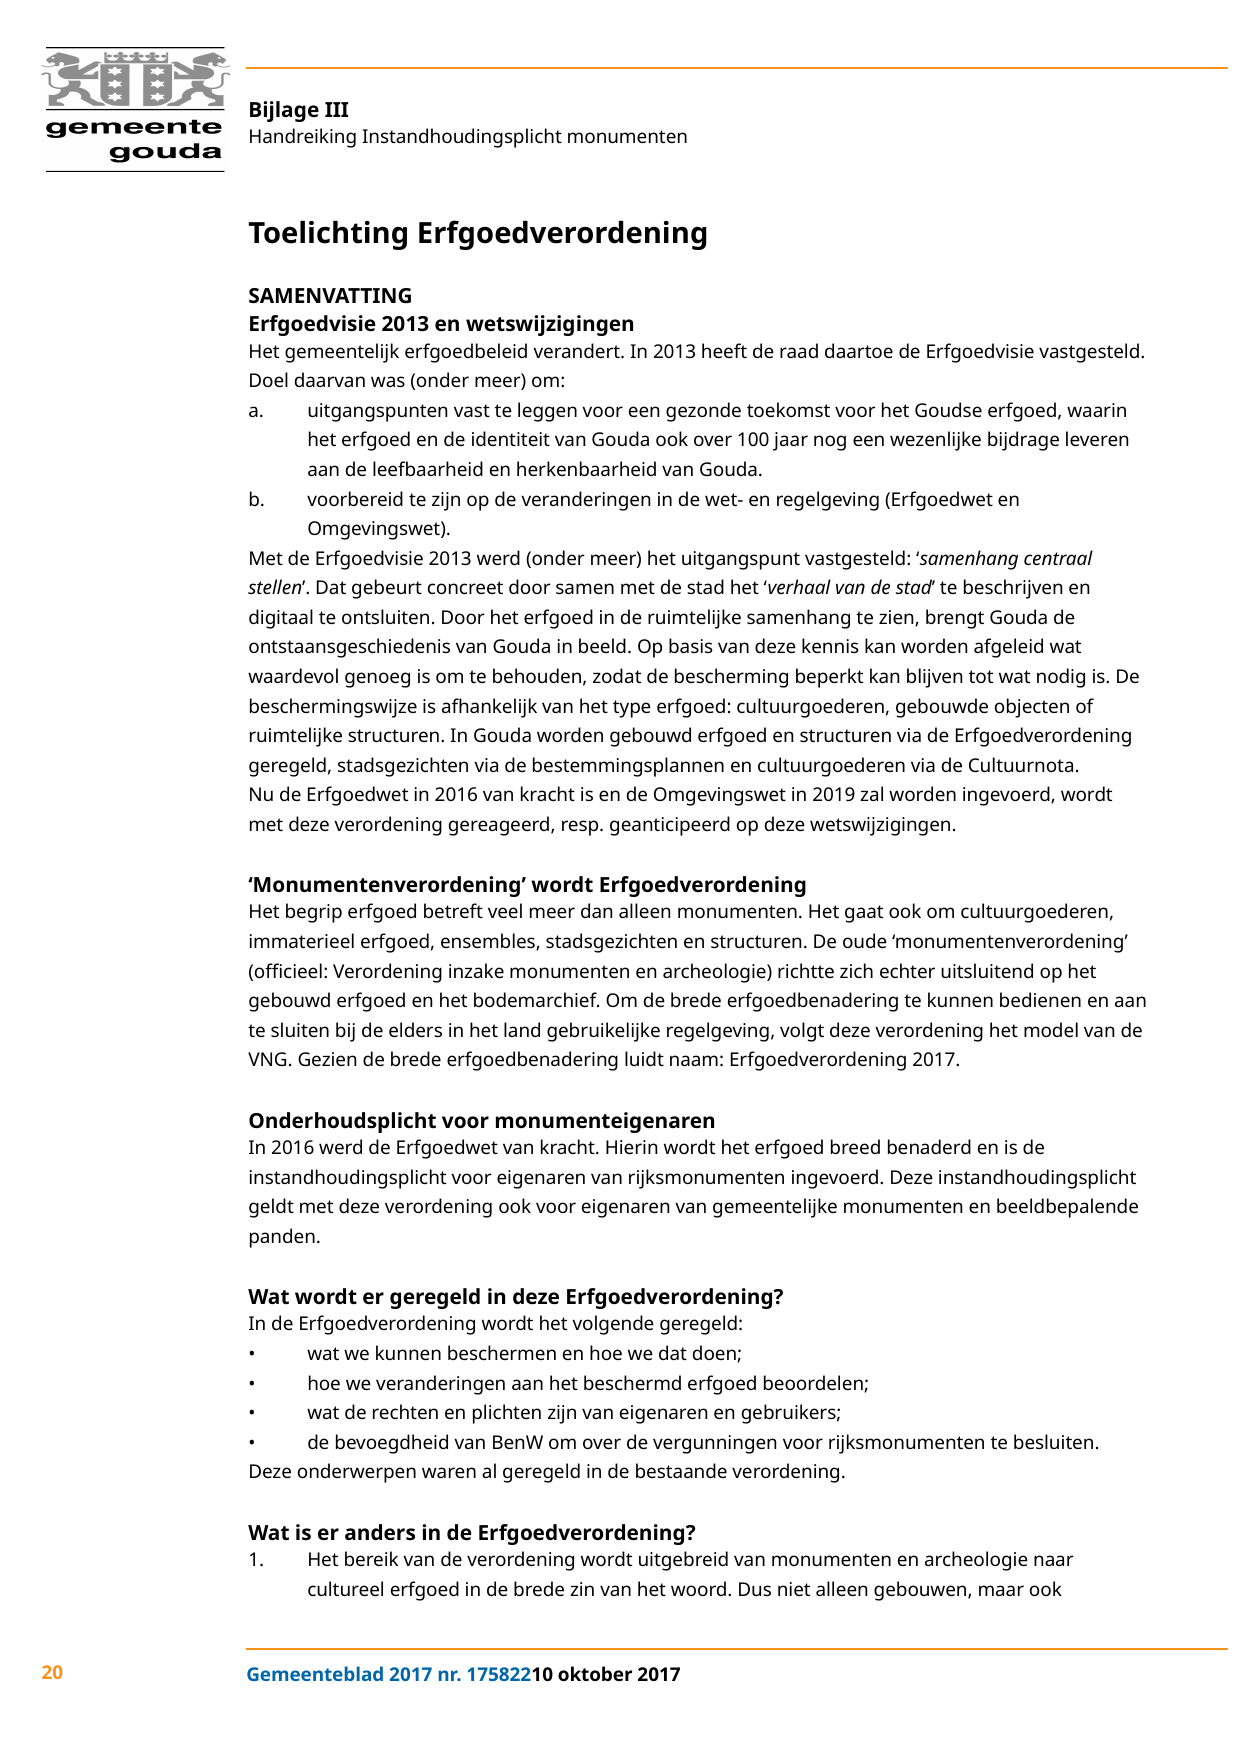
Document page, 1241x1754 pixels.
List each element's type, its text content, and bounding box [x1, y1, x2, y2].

list voorbereid te zijn op de veranderingen in de wet- en regelgeving (Erfgoedwet en Omgevingswet). [248, 486, 1152, 541]
text Handreiking Instandhoudingsplicht monumenten [248, 123, 1152, 149]
text Met de Erfgoedvisie 2013 werd (onder meer) het uitgangspunt vastgesteld: ‘samenhang centraal stellen’. Dat gebeurt concreet door samen met de stad het ‘verhaal van de stad’ te beschrijven en digitaal te ontsluiten. Door het erfgoed in de ruimtelijke samenhang te zien, brengt Gouda de ontstaansgeschiedenis van Gouda in beeld. Op basis van deze kennis kan worden afgeleid wat waardevol genoeg is om te behouden, zodat de bescherming beperkt kan blijven tot wat nodig is. De beschermingswijze is afhankelijk van het type erfgoed: cultuurgoederen, gebouwde objecten of ruimtelijke structuren. In Gouda worden gebouwd erfgoed en structuren via de Erfgoedverordening geregeld, stadsgezichten via de bestemmingsplannen en cultuurgoederen via de Cultuurnota. [248, 545, 1152, 778]
text Toelichting Erfgoedverordening [248, 212, 1152, 252]
text Onderhoudsplicht voor monumenteigenaren [248, 1106, 1152, 1134]
text Wat wordt er geregeld in deze Erfgoedverordening? [248, 1282, 1152, 1311]
text In de Erfgoedverordening wordt het volgende geregeld: [248, 1311, 1152, 1336]
text ‘Monumentenverordening’ wordt Erfgoedverordening [248, 870, 1152, 899]
text Nu de Erfgoedwet in 2016 van kracht is en de Omgevingswet in 2019 zal worden ingevoerd, wordt met deze verordening gereageerd, resp. geanticipeerd op deze wetswijzigingen. [248, 782, 1152, 837]
picture [41, 47, 231, 172]
text Doel daarvan was (onder meer) om: [248, 367, 1152, 393]
list uitgangspunten vast te leggen voor een gezonde toekomst voor het Goudse erfgoed, waarin het erfgoed en de identiteit van Gouda ook over 100 jaar nog een wezenlijke bijdrage leveren aan de leefbaarheid en herkenbaarheid van Gouda. [248, 397, 1152, 482]
list de bevoegdheid van BenW om over de vergunningen voor rijksmonumenten te besluiten. [248, 1429, 1152, 1455]
text Erfgoedvisie 2013 en wetswijzigingen [248, 309, 1152, 338]
text Het gemeentelijk erfgoedbeleid verandert. In 2013 heeft de raad daartoe de Erfgoedvisie vastgesteld. [248, 338, 1152, 363]
text Het begrip erfgoed betreft veel meer dan alleen monumenten. Het gaat ook om cultuurgoederen, immaterieel erfgoed, ensembles, stadsgezichten en structuren. De oude ‘monumentenverordening’ (officieel: Verordening inzake monumenten en archeologie) richtte zich echter uitsluitend op het gebouwd erfgoed en het bodemarchief. Om de brede erfgoedbenadering te kunnen bedienen en aan te sluiten bij de elders in het land gebruikelijke regelgeving, volgt deze verordening het model van de VNG. Gezien de brede erfgoedbenadering luidt naam: Erfgoedverordening 2017. [248, 899, 1152, 1072]
text Wat is er anders in de Erfgoedverordening? [248, 1518, 1152, 1546]
list wat de rechten en plichten zijn van eigenaren en gebruikers; [248, 1399, 1152, 1425]
list hoe we veranderingen aan het beschermd erfgoed beoordelen; [248, 1370, 1152, 1396]
text Bijlage III [248, 95, 1152, 123]
text In 2016 werd de Erfgoedwet van kracht. Hierin wordt het erfgoed breed benaderd en is de instandhoudingsplicht voor eigenaren van rijksmonumenten ingevoerd. Deze instandhoudingsplicht geldt met deze verordening ook voor eigenaren van gemeentelijke monumenten en beeldbepalende panden. [248, 1134, 1152, 1249]
text Deze onderwerpen waren al geregeld in de bestaande verordening. [248, 1458, 1152, 1484]
list Het bereik van de verordening wordt uitgebreid van monumenten en archeologie naar cultureel erfgoed in de brede zin van het woord. Dus niet alleen gebouwen, maar ook [248, 1546, 1152, 1601]
list wat we kunnen beschermen en hoe we dat doen; [248, 1340, 1152, 1366]
text SAMENVATTING [248, 281, 1152, 309]
